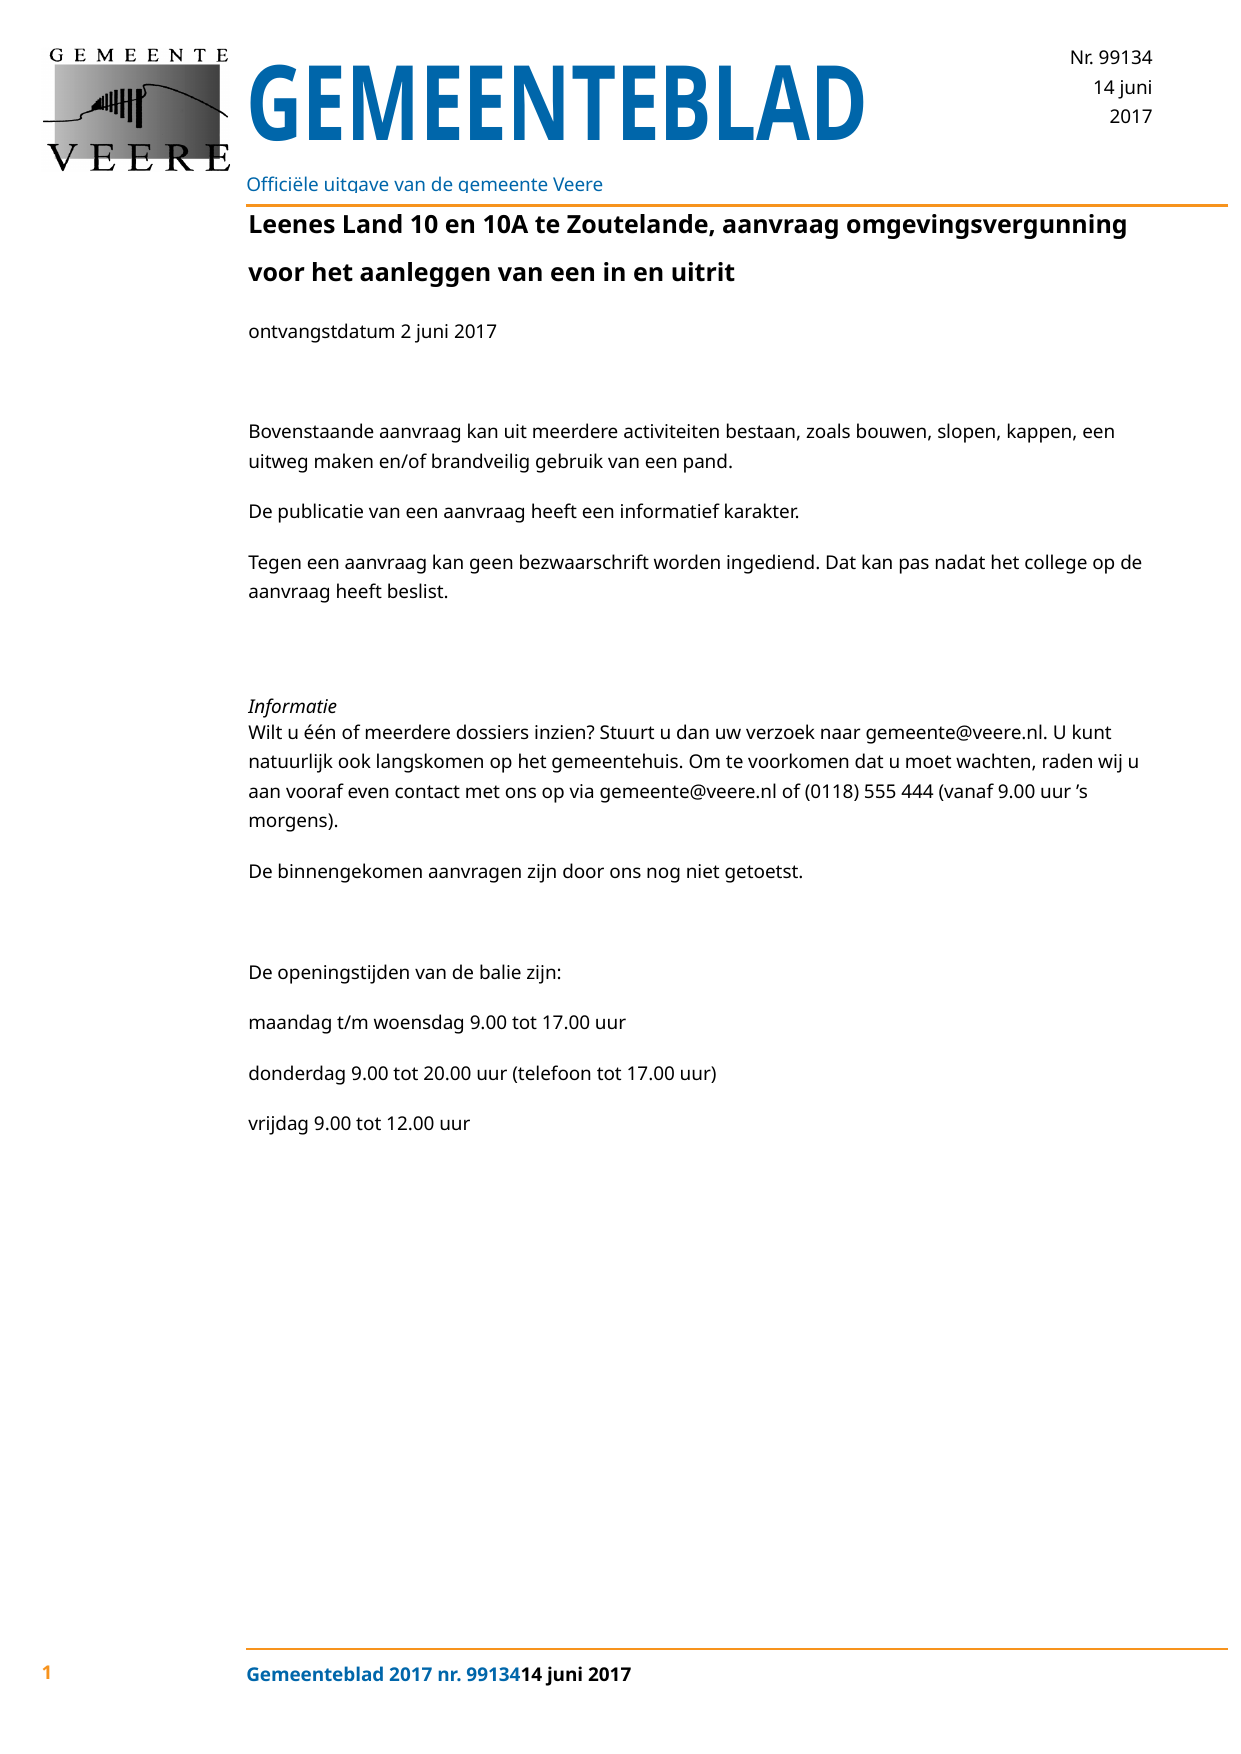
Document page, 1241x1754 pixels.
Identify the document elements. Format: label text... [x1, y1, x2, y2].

text Informatie [248, 693, 1152, 719]
text De publicatie van een aanvraag heeft een informatief karakter. [248, 499, 1152, 524]
picture [41, 47, 231, 172]
text vrijdag 9.00 tot 12.00 uur [248, 1110, 1152, 1136]
text Leenes Land 10 en 10A te Zoutelande, aanvraag omgevingsvergunning voor het aanleggen van een in en uitrit [248, 207, 1152, 288]
text De openingstijden van de balie zijn: [248, 959, 1152, 984]
text Tegen een aanvraag kan geen bezwaarschrift worden ingediend. Dat kan pas nadat het college op de aanvraag heeft beslist. [248, 549, 1152, 604]
text Wilt u één of meerdere dossiers inzien? Stuurt u dan uw verzoek naar gemeente@veere.nl. U kunt natuurlijk ook langskomen op het gemeentehuis. Om te voorkomen dat u moet wachten, raden wij u aan vooraf even contact met ons op via gemeente@veere.nl of (0118) 555 444 (vanaf 9.00 uur ’s morgens). [248, 719, 1152, 833]
text Bovenstaande aanvraag kan uit meerdere activiteiten bestaan, zoals bouwen, slopen, kappen, een uitweg maken en/of brandveilig gebruik van een pand. [248, 419, 1152, 474]
text ontvangstdatum 2 juni 2017 [248, 318, 1152, 344]
text maandag t/m woensdag 9.00 tot 17.00 uur [248, 1009, 1152, 1035]
text donderdag 9.00 tot 20.00 uur (telefoon tot 17.00 uur) [248, 1060, 1152, 1085]
text De binnengekomen aanvragen zijn door ons nog niet getoetst. [248, 858, 1152, 884]
